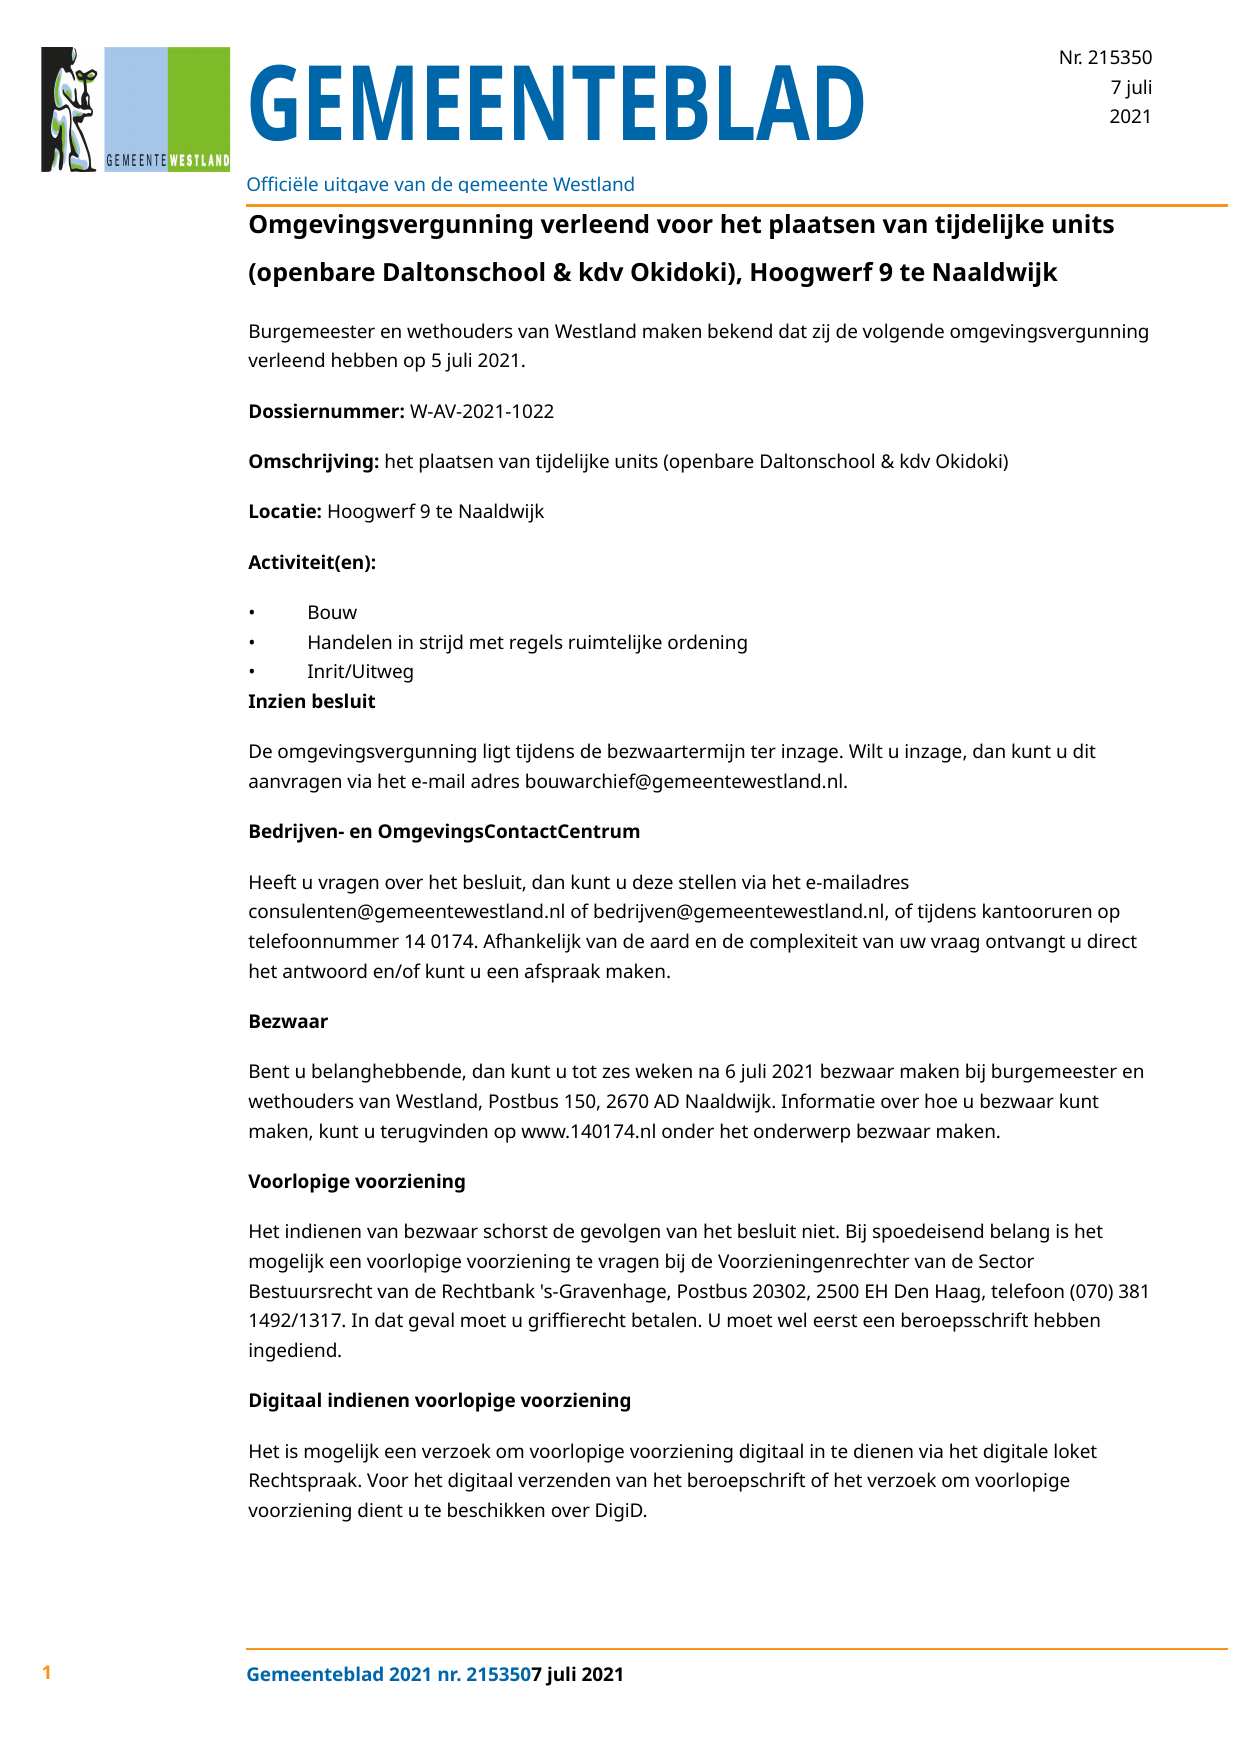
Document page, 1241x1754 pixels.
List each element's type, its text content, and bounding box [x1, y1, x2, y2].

text Het indienen van bezwaar schorst de gevolgen van het besluit niet. Bij spoedeisend belang is het mogelijk een voorlopige voorziening te vragen bij de Voorzieningenrechter van de Sector Bestuursrecht van de Rechtbank 's-Gravenhage, Postbus 20302, 2500 EH Den Haag, telefoon (070) 381 1492/1317. In dat geval moet u griffierecht betalen. U moet wel eerst een beroepsschrift hebben ingediend. [248, 1219, 1152, 1363]
text Dossiernummer: W-AV-2021-1022 [248, 398, 1152, 424]
list Bouw [248, 599, 1152, 625]
text Burgemeester en wethouders van Westland maken bekend dat zij de volgende omgevingsvergunning verleend hebben op 5 juli 2021. [248, 318, 1152, 373]
text Inzien besluit [248, 688, 1152, 714]
text Het is mogelijk een verzoek om voorlopige voorziening digitaal in te dienen via het digitale loket Rechtspraak. Voor het digitaal verzenden van het beroepschrift of het verzoek om voorlopige voorziening dient u te beschikken over DigiD. [248, 1438, 1152, 1523]
text Locatie: Hoogwerf 9 te Naaldwijk [248, 499, 1152, 524]
list Handelen in strijd met regels ruimtelijke ordening [248, 629, 1152, 655]
text Heeft u vragen over het besluit, dan kunt u deze stellen via het e-mailadres consulenten@gemeentewestland.nl of bedrijven@gemeentewestland.nl, of tijdens kantooruren op telefoonnummer 14 0174. Afhankelijk van de aard en de complexiteit van uw vraag ontvangt u direct het antwoord en/of kunt u een afspraak maken. [248, 869, 1152, 984]
text Bent u belanghebbende, dan kunt u tot zes weken na 6 juli 2021 bezwaar maken bij burgemeester en wethouders van Westland, Postbus 150, 2670 AD Naaldwijk. Informatie over hoe u bezwaar kunt maken, kunt u terugvinden op www.140174.nl onder het onderwerp bezwaar maken. [248, 1059, 1152, 1144]
text Bezwaar [248, 1008, 1152, 1034]
list Inrit/Uitweg [248, 659, 1152, 684]
text De omgevingsvergunning ligt tijdens de bezwaartermijn ter inzage. Wilt u inzage, dan kunt u dit aanvragen via het e-mail adres bouwarchief@gemeentewestland.nl. [248, 739, 1152, 794]
text Voorlopige voorziening [248, 1168, 1152, 1194]
text Omgevingsvergunning verleend voor het plaatsen van tijdelijke units (openbare Daltonschool & kdv Okidoki), Hoogwerf 9 te Naaldwijk [248, 207, 1152, 288]
picture [41, 47, 231, 172]
text Omschrijving: het plaatsen van tijdelijke units (openbare Daltonschool & kdv Okidoki) [248, 448, 1152, 474]
text Digitaal indienen voorlopige voorziening [248, 1387, 1152, 1413]
text Activiteit(en): [248, 549, 1152, 575]
text Bedrijven- en OmgevingsContactCentrum [248, 819, 1152, 844]
